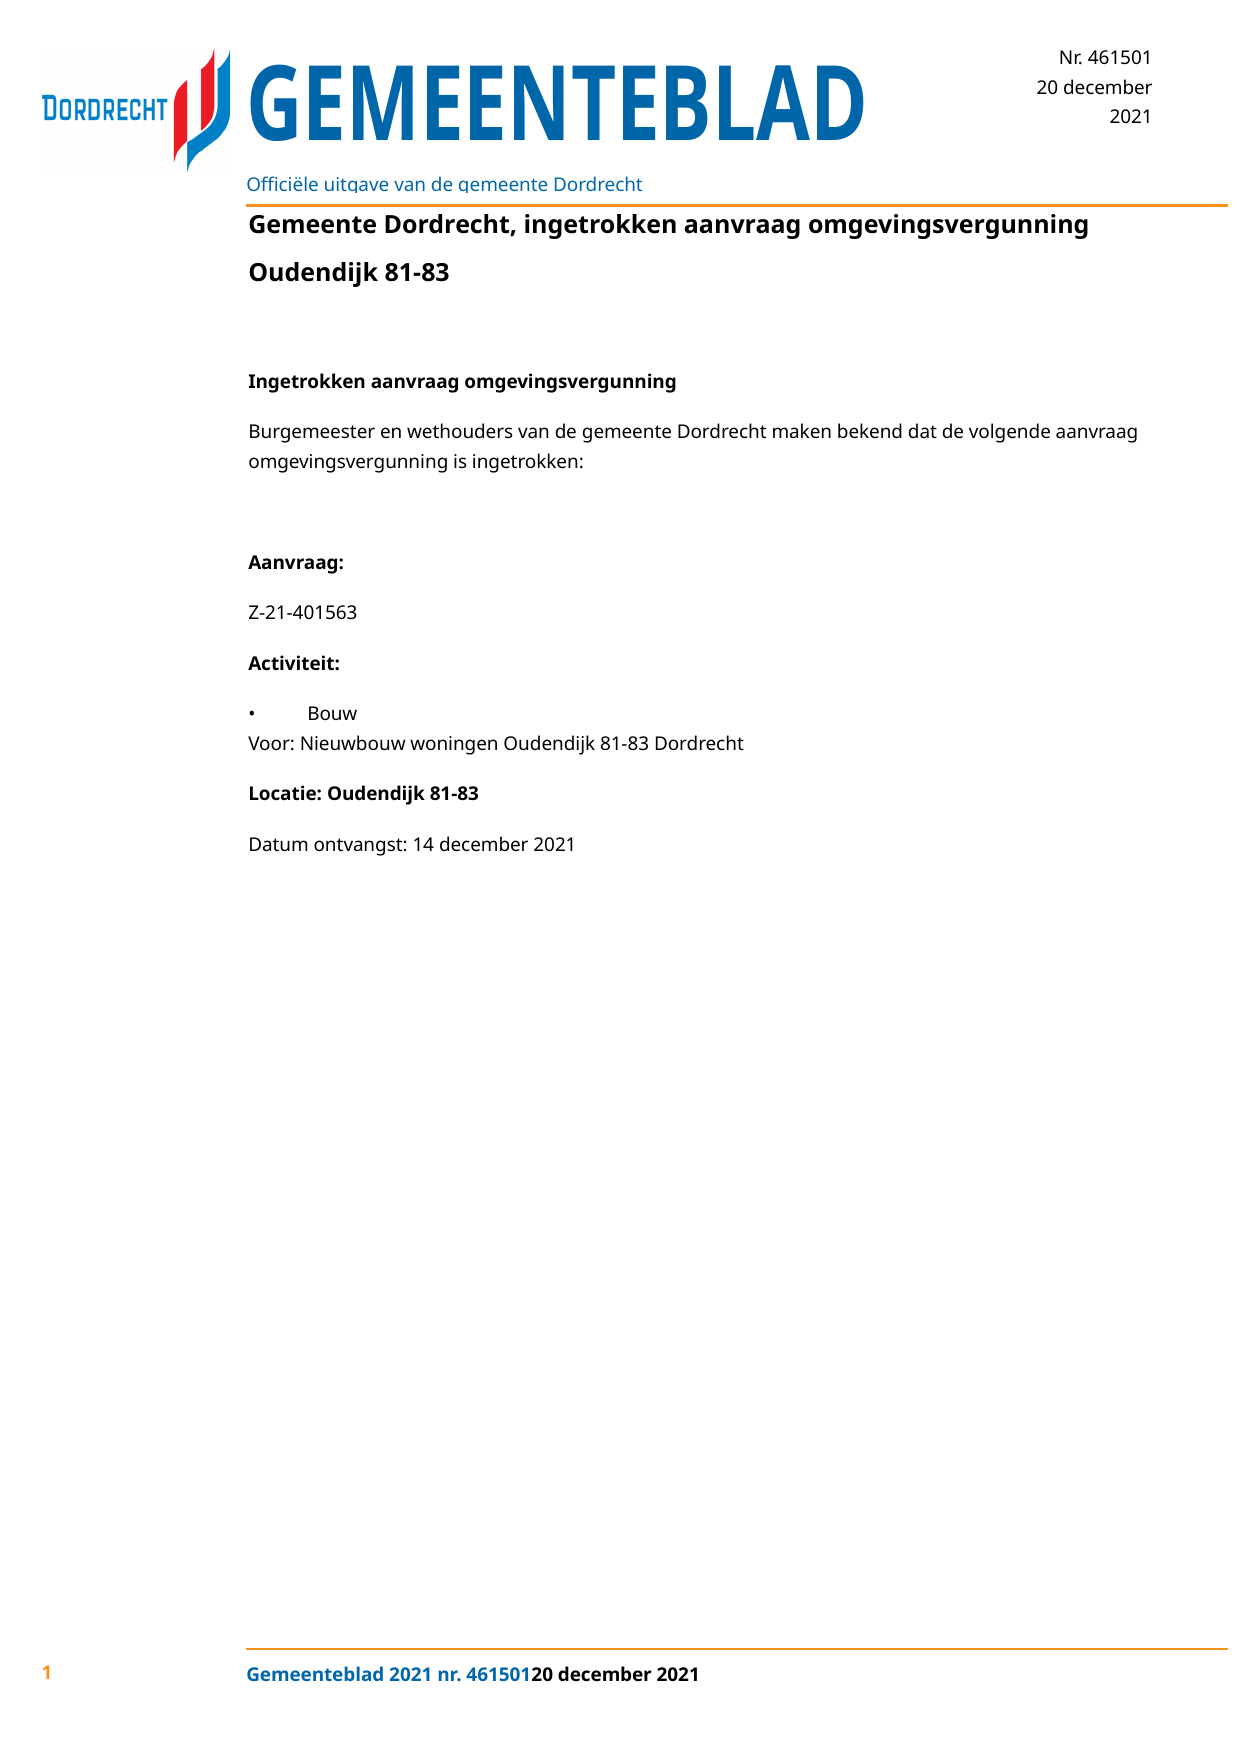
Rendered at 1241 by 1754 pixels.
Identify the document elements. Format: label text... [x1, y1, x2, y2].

picture [41, 47, 231, 172]
text Datum ontvangst: 14 december 2021 [248, 831, 1152, 857]
text Locatie: Oudendijk 81-83 [248, 780, 1152, 806]
text Activiteit: [248, 650, 1152, 676]
text Ingetrokken aanvraag omgevingsvergunning [248, 368, 1152, 394]
text Voor: Nieuwbouw woningen Oudendijk 81-83 Dordrecht [248, 730, 1152, 756]
text Burgemeester en wethouders van de gemeente Dordrecht maken bekend dat de volgende aanvraag omgevingsvergunning is ingetrokken: [248, 419, 1152, 474]
text Z-21-401563 [248, 599, 1152, 625]
text Gemeente Dordrecht, ingetrokken aanvraag omgevingsvergunning Oudendijk 81-83 [248, 207, 1152, 288]
list Bouw [248, 700, 1152, 726]
text Aanvraag: [248, 549, 1152, 575]
